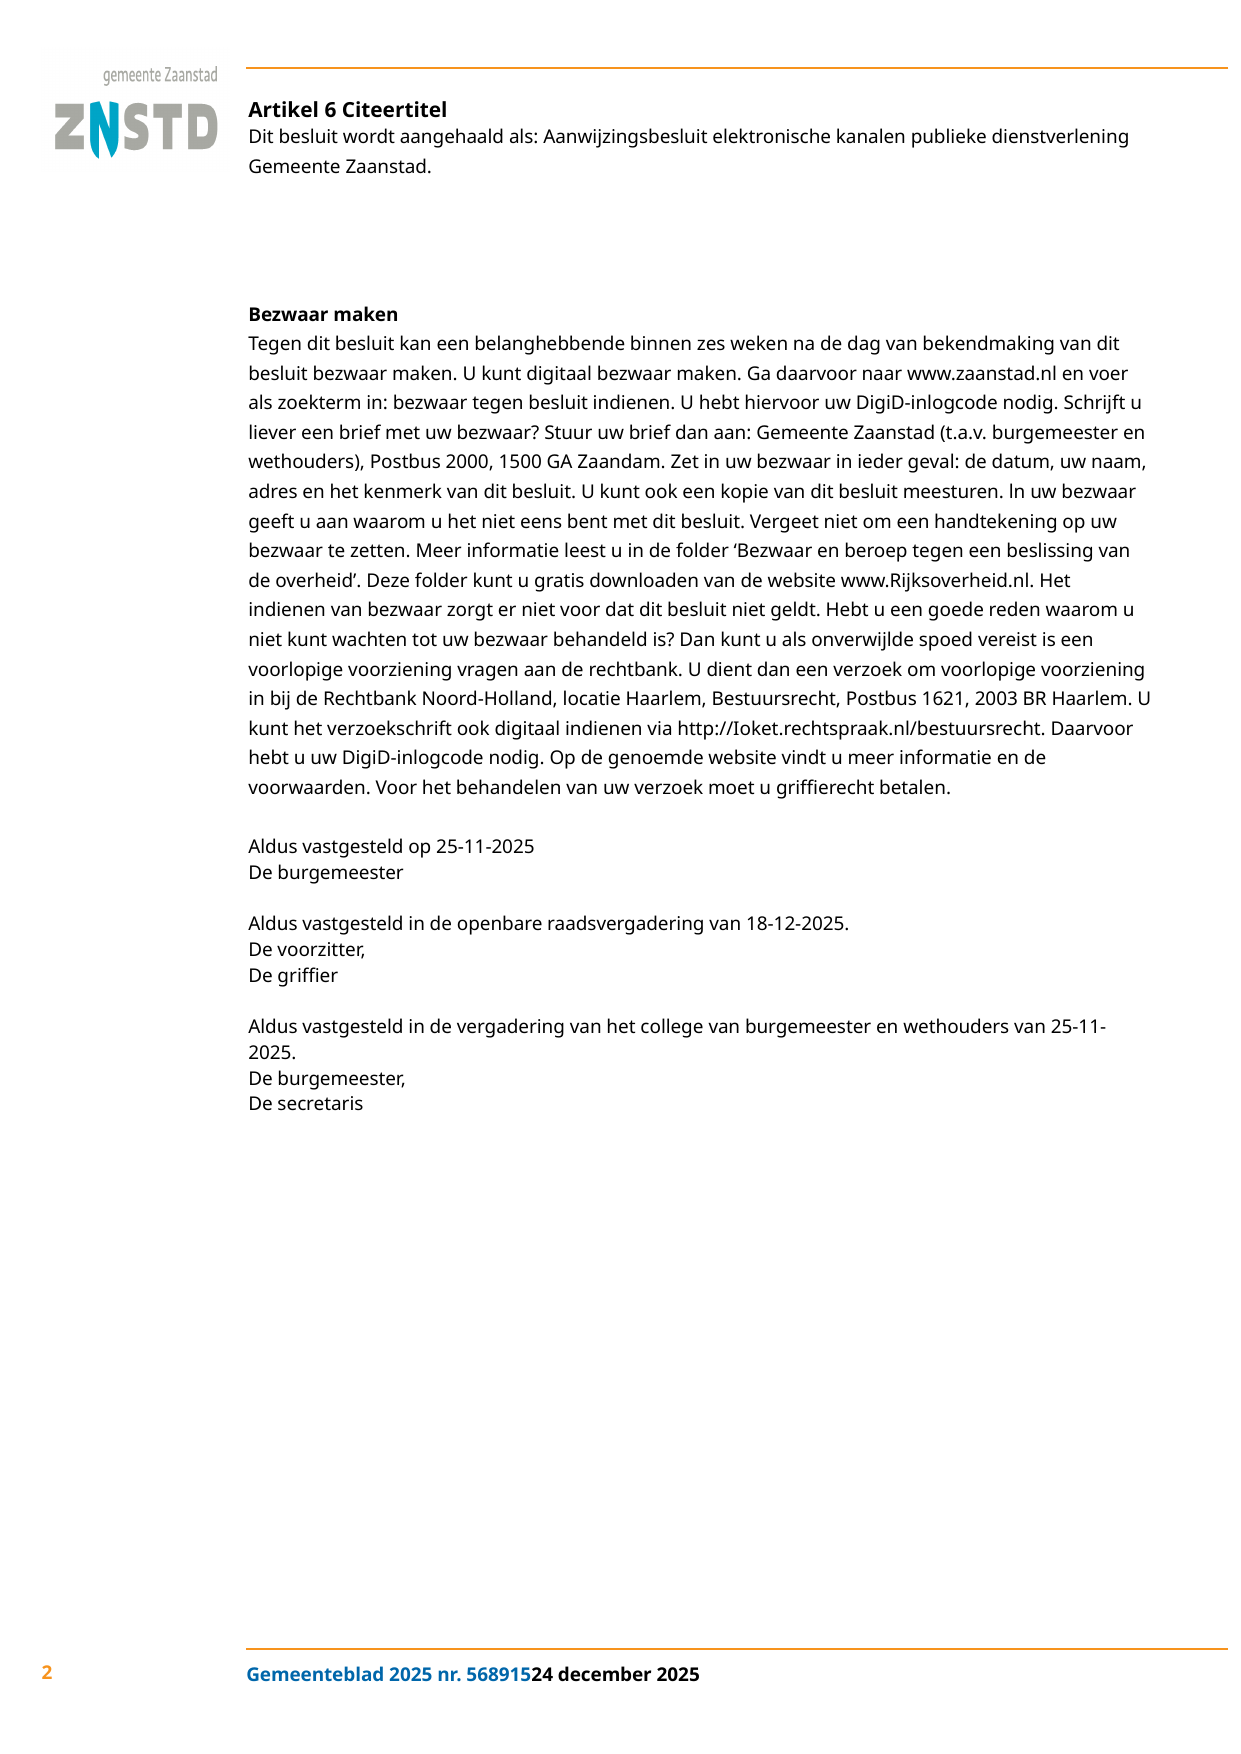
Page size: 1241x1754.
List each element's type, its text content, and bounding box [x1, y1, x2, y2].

text Aldus vastgesteld op 25-11-2025 [248, 833, 1152, 859]
text De burgemeester [248, 859, 1152, 885]
text Dit besluit wordt aangehaald als: Aanwijzingsbesluit elektronische kanalen publieke dienstverlening Gemeente Zaanstad. [248, 123, 1152, 178]
text Artikel 6 Citeertitel [248, 95, 1152, 123]
text Bezwaar maken [248, 301, 1152, 326]
picture [41, 47, 231, 172]
text De voorzitter, [248, 936, 1152, 962]
text De secretaris [248, 1091, 1152, 1116]
text Aldus vastgesteld in de vergadering van het college van burgemeester en wethouders van 25-11-2025. [248, 1013, 1152, 1065]
text De burgemeester, [248, 1065, 1152, 1091]
text Aldus vastgesteld in de openbare raadsvergadering van 18-12-2025. [248, 910, 1152, 936]
text Tegen dit besluit kan een belanghebbende binnen zes weken na de dag van bekendmaking van dit besluit bezwaar maken. U kunt digitaal bezwaar maken. Ga daarvoor naar www.zaanstad.nl en voer als zoekterm in: bezwaar tegen besluit indienen. U hebt hiervoor uw DigiD-inlogcode nodig. Schrijft u liever een brief met uw bezwaar? Stuur uw brief dan aan: Gemeente Zaanstad (t.a.v. burgemeester en wethouders), Postbus 2000, 1500 GA Zaandam. Zet in uw bezwaar in ieder geval: de datum, uw naam, adres en het kenmerk van dit besluit. U kunt ook een kopie van dit besluit meesturen. ln uw bezwaar geeft u aan waarom u het niet eens bent met dit besluit. Vergeet niet om een handtekening op uw bezwaar te zetten. Meer informatie leest u in de folder ‘Bezwaar en beroep tegen een beslissing van de overheid’. Deze folder kunt u gratis downloaden van de website www.Rijksoverheid.nl. Het indienen van bezwaar zorgt er niet voor dat dit besluit niet geldt. Hebt u een goede reden waarom u niet kunt wachten tot uw bezwaar behandeld is? Dan kunt u als onverwijlde spoed vereist is een voorlopige voorziening vragen aan de rechtbank. U dient dan een verzoek om voorlopige voorziening in bij de Rechtbank Noord-Holland, locatie Haarlem, Bestuursrecht, Postbus 1621, 2003 BR Haarlem. U kunt het verzoekschrift ook digitaal indienen via http://Ioket.rechtspraak.nl/bestuursrecht. Daarvoor hebt u uw DigiD-inlogcode nodig. Op de genoemde website vindt u meer informatie en de voorwaarden. Voor het behandelen van uw verzoek moet u griffierecht betalen. [248, 330, 1152, 800]
text De griffier [248, 962, 1152, 988]
